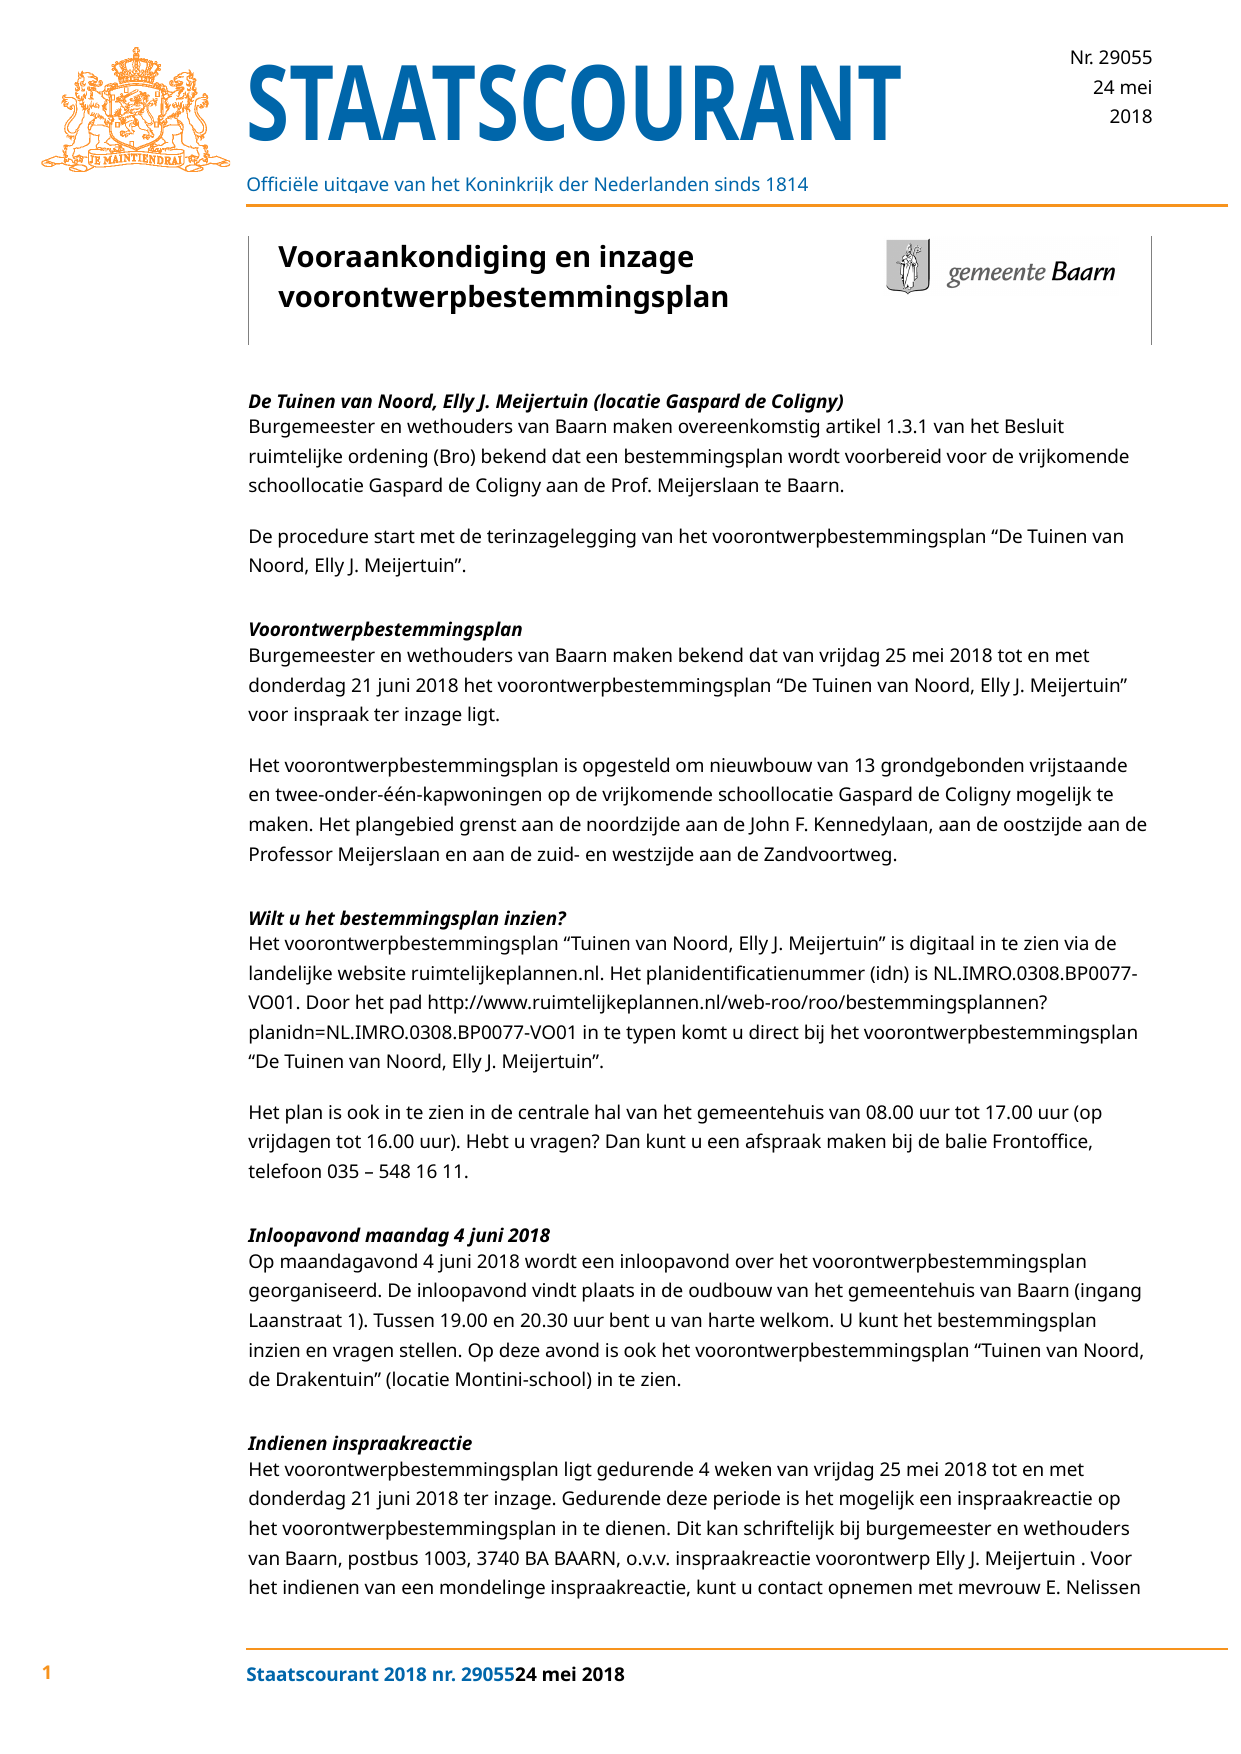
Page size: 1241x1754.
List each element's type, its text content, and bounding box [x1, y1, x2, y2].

text Het voorontwerpbestemmingsplan “Tuinen van Noord, Elly J. Meijertuin” is digitaal in te zien via de landelijke website ruimtelijkeplannen.nl. Het planidentificatienummer (idn) is NL.IMRO.0308.BP0077-VO01. Door het pad http://www.ruimtelijkeplannen.nl/web-roo/roo/bestemmingsplannen?planidn=NL.IMRO.0308.BP0077-VO01 in te typen komt u direct bij het voorontwerpbestemmingsplan “De Tuinen van Noord, Elly J. Meijertuin”. [248, 930, 1152, 1074]
text Op maandagavond 4 juni 2018 wordt een inloopavond over het voorontwerpbestemmingsplan georganiseerd. De inloopavond vindt plaats in de oudbouw van het gemeentehuis van Baarn (ingang Laanstraat 1). Tussen 19.00 en 20.30 uur bent u van harte welkom. U kunt het bestemmingsplan inzien en vragen stellen. Op deze avond is ook het voorontwerpbestemmingsplan “Tuinen van Noord, de Drakentuin” (locatie Montini-school) in te zien. [248, 1248, 1152, 1392]
text De procedure start met de terinzagelegging van het voorontwerpbestemmingsplan “De Tuinen van Noord, Elly J. Meijertuin”. [248, 523, 1152, 578]
text Voorontwerpbestemmingsplan [248, 617, 1152, 642]
text Het voorontwerpbestemmingsplan is opgesteld om nieuwbouw van 13 grondgebonden vrijstaande en twee-onder-één-kapwoningen op de vrijkomende schoollocatie Gaspard de Coligny mogelijk te maken. Het plangebied grenst aan de noordzijde aan de John F. Kennedylaan, aan de oostzijde aan de Professor Meijerslaan en aan de zuid- en westzijde aan de Zandvoortweg. [248, 752, 1152, 866]
picture [882, 236, 1119, 296]
text Het voorontwerpbestemmingsplan ligt gedurende 4 weken van vrijdag 25 mei 2018 tot en met donderdag 21 juni 2018 ter inzage. Gedurende deze periode is het mogelijk een inspraakreactie op het voorontwerpbestemmingsplan in te dienen. Dit kan schriftelijk bij burgemeester en wethouders van Baarn, postbus 1003, 3740 BA BAARN, o.v.v. inspraakreactie voorontwerp Elly J. Meijertuin . Voor het indienen van een mondelinge inspraakreactie, kunt u contact opnemen met mevrouw E. Nelissen [248, 1456, 1152, 1600]
text Burgemeester en wethouders van Baarn maken bekend dat van vrijdag 25 mei 2018 tot en met donderdag 21 juni 2018 het voorontwerpbestemmingsplan “De Tuinen van Noord, Elly J. Meijertuin” voor inspraak ter inzage ligt. [248, 642, 1152, 727]
text Het plan is ook in te zien in de centrale hal van het gemeentehuis van 08.00 uur tot 17.00 uur (op vrijdagen tot 16.00 uur). Hebt u vragen? Dan kunt u een afspraak maken bij de balie Frontoffice, telefoon 035 – 548 16 11. [248, 1099, 1152, 1184]
table_header Vooraankondiging en inzage voorontwerpbestemmingsplan [249, 236, 850, 345]
text Indienen inspraakreactie [248, 1430, 1152, 1456]
table_header [850, 236, 1151, 345]
text Wilt u het bestemmingsplan inzien? [248, 905, 1152, 930]
text Burgemeester en wethouders van Baarn maken overeenkomstig artikel 1.3.1 van het Besluit ruimtelijke ordening (Bro) bekend dat een bestemmingsplan wordt voorbereid voor de vrijkomende schoollocatie Gaspard de Coligny aan de Prof. Meijerslaan te Baarn. [248, 413, 1152, 498]
text De Tuinen van Noord, Elly J. Meijertuin (locatie Gaspard de Coligny) [248, 388, 1152, 413]
text Inloopavond maandag 4 juni 2018 [248, 1222, 1152, 1248]
picture [41, 47, 231, 172]
